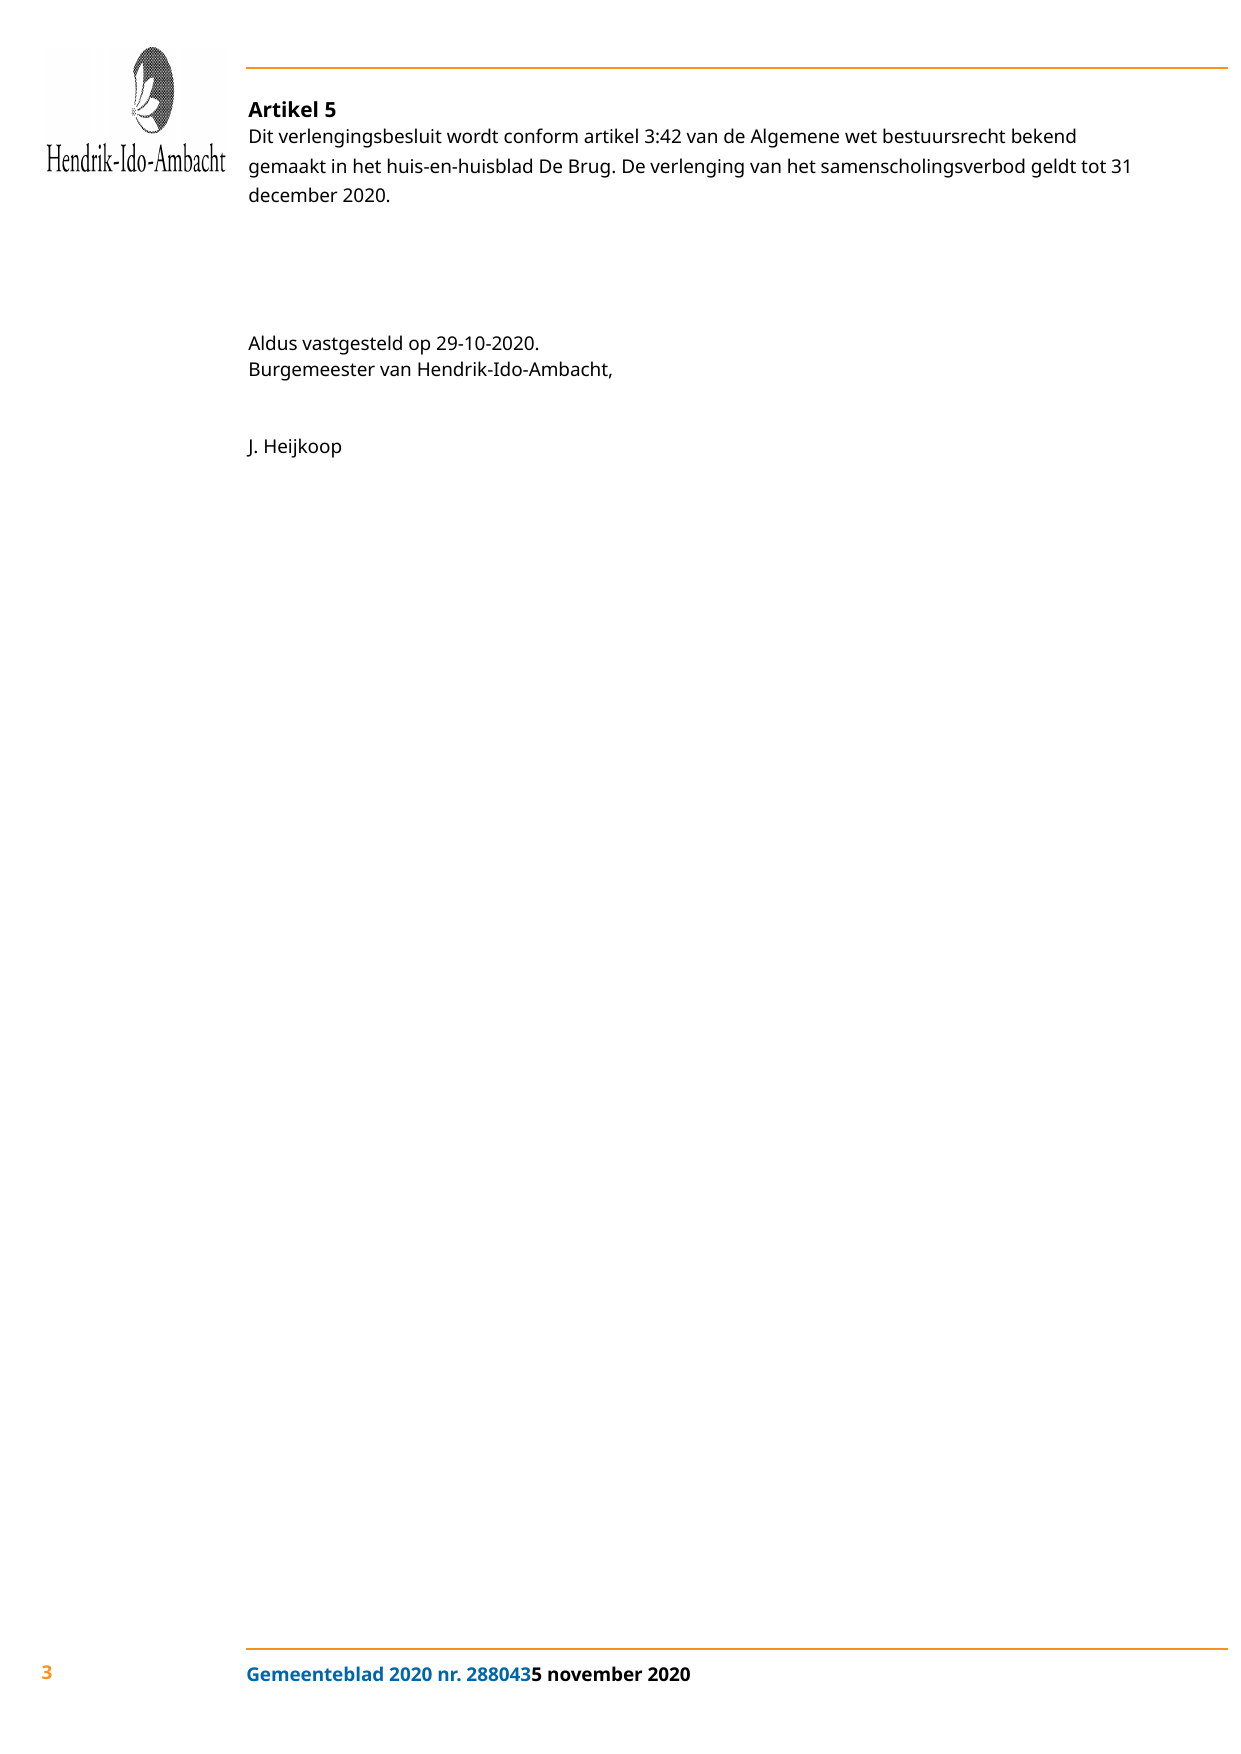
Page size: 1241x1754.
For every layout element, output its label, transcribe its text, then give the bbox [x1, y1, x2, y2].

text Artikel 5 [248, 95, 1152, 123]
text Aldus vastgesteld op 29-10-2020. [248, 330, 1152, 356]
text Dit verlengingsbesluit wordt conform artikel 3:42 van de Algemene wet bestuursrecht bekend gemaakt in het huis-en-huisblad De Brug. De verlenging van het samenscholingsverbod geldt tot 31 december 2020. [248, 123, 1152, 208]
text Burgemeester van Hendrik-Ido-Ambacht, [248, 356, 1152, 382]
text J. Heijkoop [248, 433, 1152, 459]
picture [41, 47, 231, 172]
